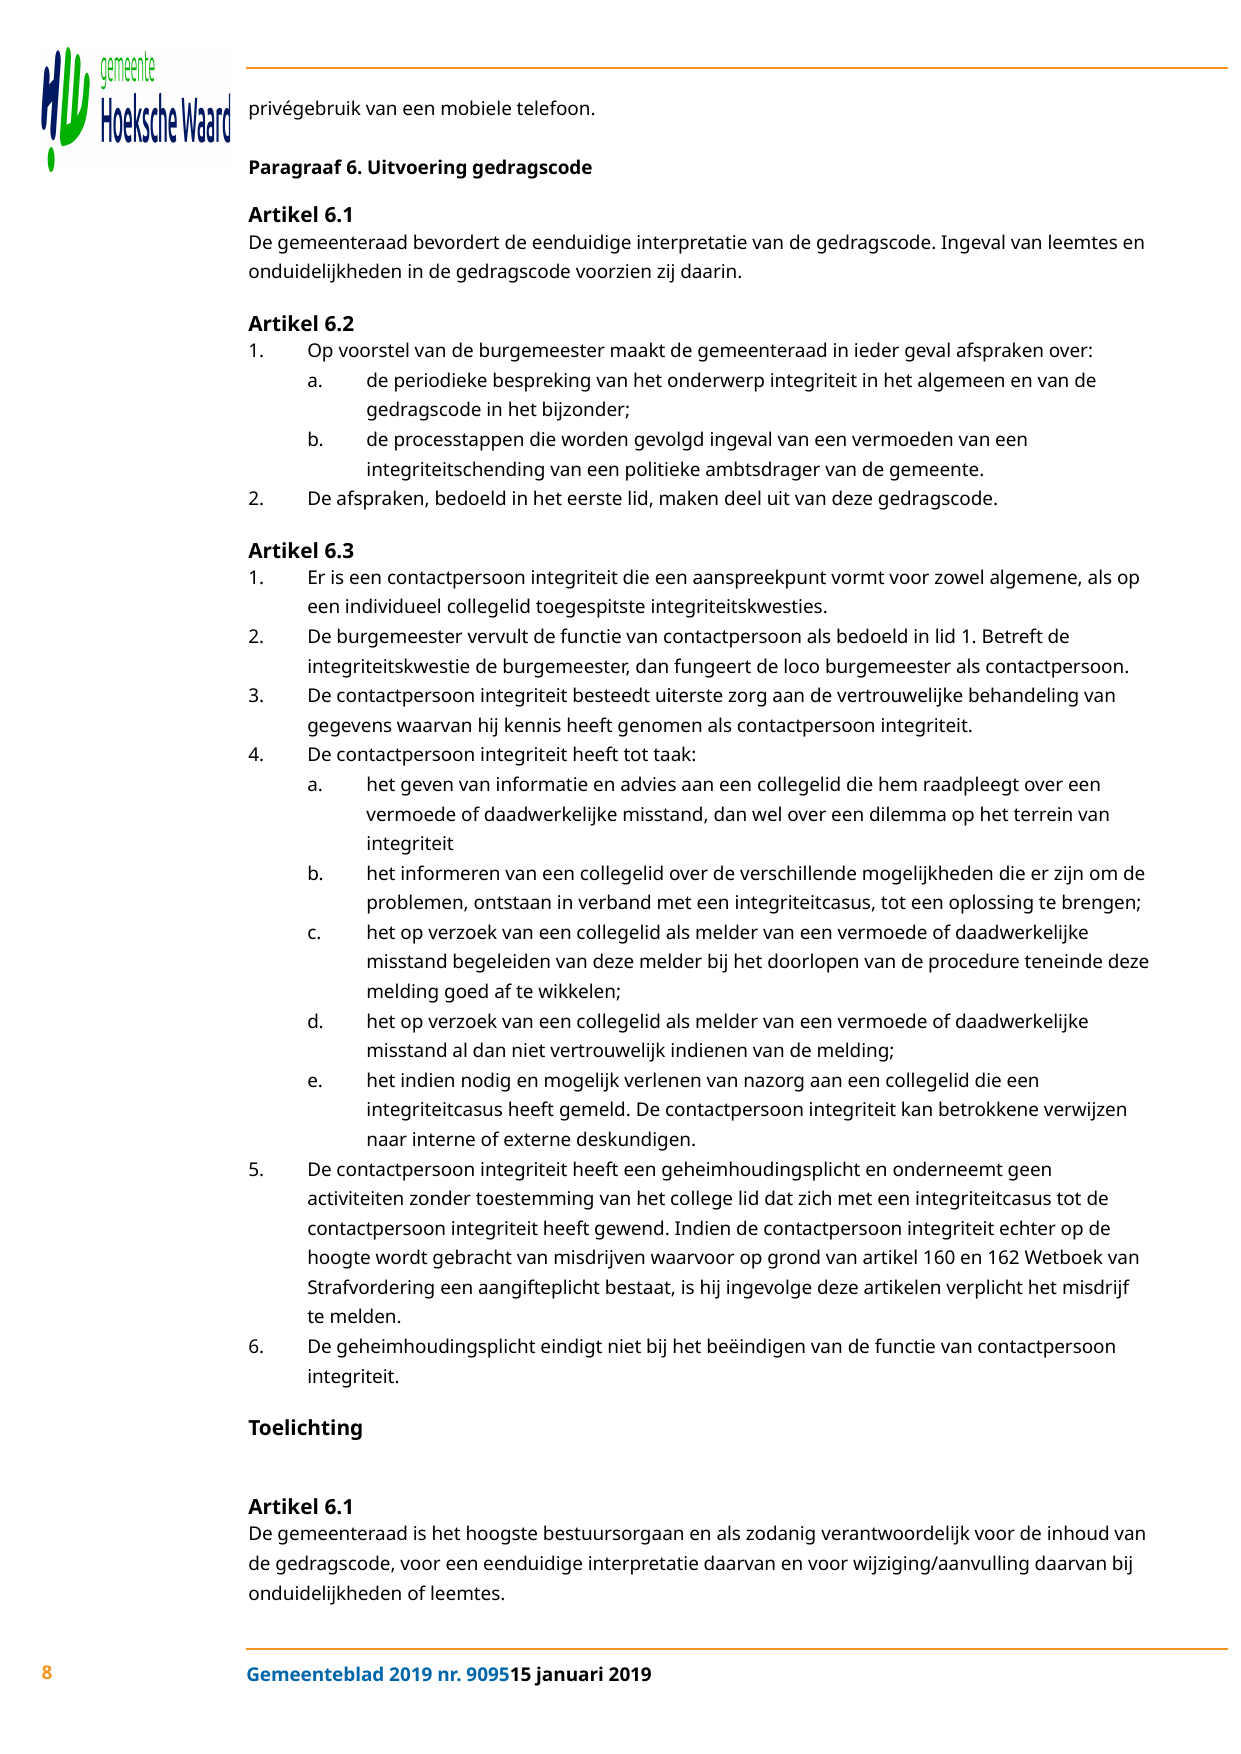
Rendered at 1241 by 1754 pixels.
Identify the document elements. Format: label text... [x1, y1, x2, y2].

text De gemeenteraad bevordert de eenduidige interpretatie van de gedragscode. Ingeval van leemtes en onduidelijkheden in de gedragscode voorzien zij daarin. [248, 229, 1152, 284]
text Toelichting [248, 1413, 1152, 1442]
list De afspraken, bedoeld in het eerste lid, maken deel uit van deze gedragscode. [248, 485, 1152, 511]
text Paragraaf 6. Uitvoering gedragscode [248, 154, 1152, 180]
text Artikel 6.1 [248, 201, 1152, 229]
list De contactpersoon integriteit besteedt uiterste zorg aan de vertrouwelijke behandeling van gegevens waarvan hij kennis heeft genomen als contactpersoon integriteit. [248, 682, 1152, 738]
text Artikel 6.1 [248, 1492, 1152, 1521]
text Artikel 6.3 [248, 536, 1152, 564]
list De burgemeester vervult de functie van contactpersoon als bedoeld in lid 1. Betreft de integriteitskwestie de burgemeester, dan fungeert de loco burgemeester als contactpersoon. [248, 623, 1152, 679]
list het geven van informatie en advies aan een collegelid die hem raadpleegt over een vermoede of daadwerkelijke misstand, dan wel over een dilemma op het terrein van integriteit [307, 771, 1152, 856]
list de processtappen die worden gevolgd ingeval van een vermoeden van een integriteitschending van een politieke ambtsdrager van de gemeente. [307, 426, 1152, 481]
picture [41, 47, 231, 172]
text De gemeenteraad is het hoogste bestuursorgaan en als zodanig verantwoordelijk voor de inhoud van de gedragscode, voor een eenduidige interpretatie daarvan en voor wijziging/aanvulling daarvan bij onduidelijkheden of leemtes. [248, 1521, 1152, 1606]
list De contactpersoon integriteit heeft een geheimhoudingsplicht en onderneemt geen activiteiten zonder toestemming van het college lid dat zich met een integriteitcasus tot de contactpersoon integriteit heeft gewend. Indien de contactpersoon integriteit echter op de hoogte wordt gebracht van misdrijven waarvoor op grond van artikel 160 en 162 Wetboek van Strafvordering een aangifteplicht bestaat, is hij ingevolge deze artikelen verplicht het misdrijf te melden. [248, 1156, 1152, 1329]
list Er is een contactpersoon integriteit die een aanspreekpunt vormt voor zowel algemene, als op een individueel collegelid toegespitste integriteitskwesties. [248, 564, 1152, 619]
list het informeren van een collegelid over de verschillende mogelijkheden die er zijn om de problemen, ontstaan in verband met een integriteitcasus, tot een oplossing te brengen; [307, 860, 1152, 915]
list Op voorstel van de burgemeester maakt de gemeenteraad in ieder geval afspraken over: [248, 337, 1152, 363]
list De contactpersoon integriteit heeft tot taak: [248, 742, 1152, 767]
text privégebruik van een mobiele telefoon. [248, 95, 1152, 121]
list het op verzoek van een collegelid als melder van een vermoede of daadwerkelijke misstand begeleiden van deze melder bij het doorlopen van de procedure teneinde deze melding goed af te wikkelen; [307, 919, 1152, 1004]
list de periodieke bespreking van het onderwerp integriteit in het algemeen en van de gedragscode in het bijzonder; [307, 367, 1152, 422]
list het indien nodig en mogelijk verlenen van nazorg aan een collegelid die een integriteitcasus heeft gemeld. De contactpersoon integriteit kan betrokkene verwijzen naar interne of externe deskundigen. [307, 1067, 1152, 1152]
text Artikel 6.2 [248, 309, 1152, 337]
list De geheimhoudingsplicht eindigt niet bij het beëindigen van de functie van contactpersoon integriteit. [248, 1333, 1152, 1389]
list het op verzoek van een collegelid als melder van een vermoede of daadwerkelijke misstand al dan niet vertrouwelijk indienen van de melding; [307, 1008, 1152, 1063]
